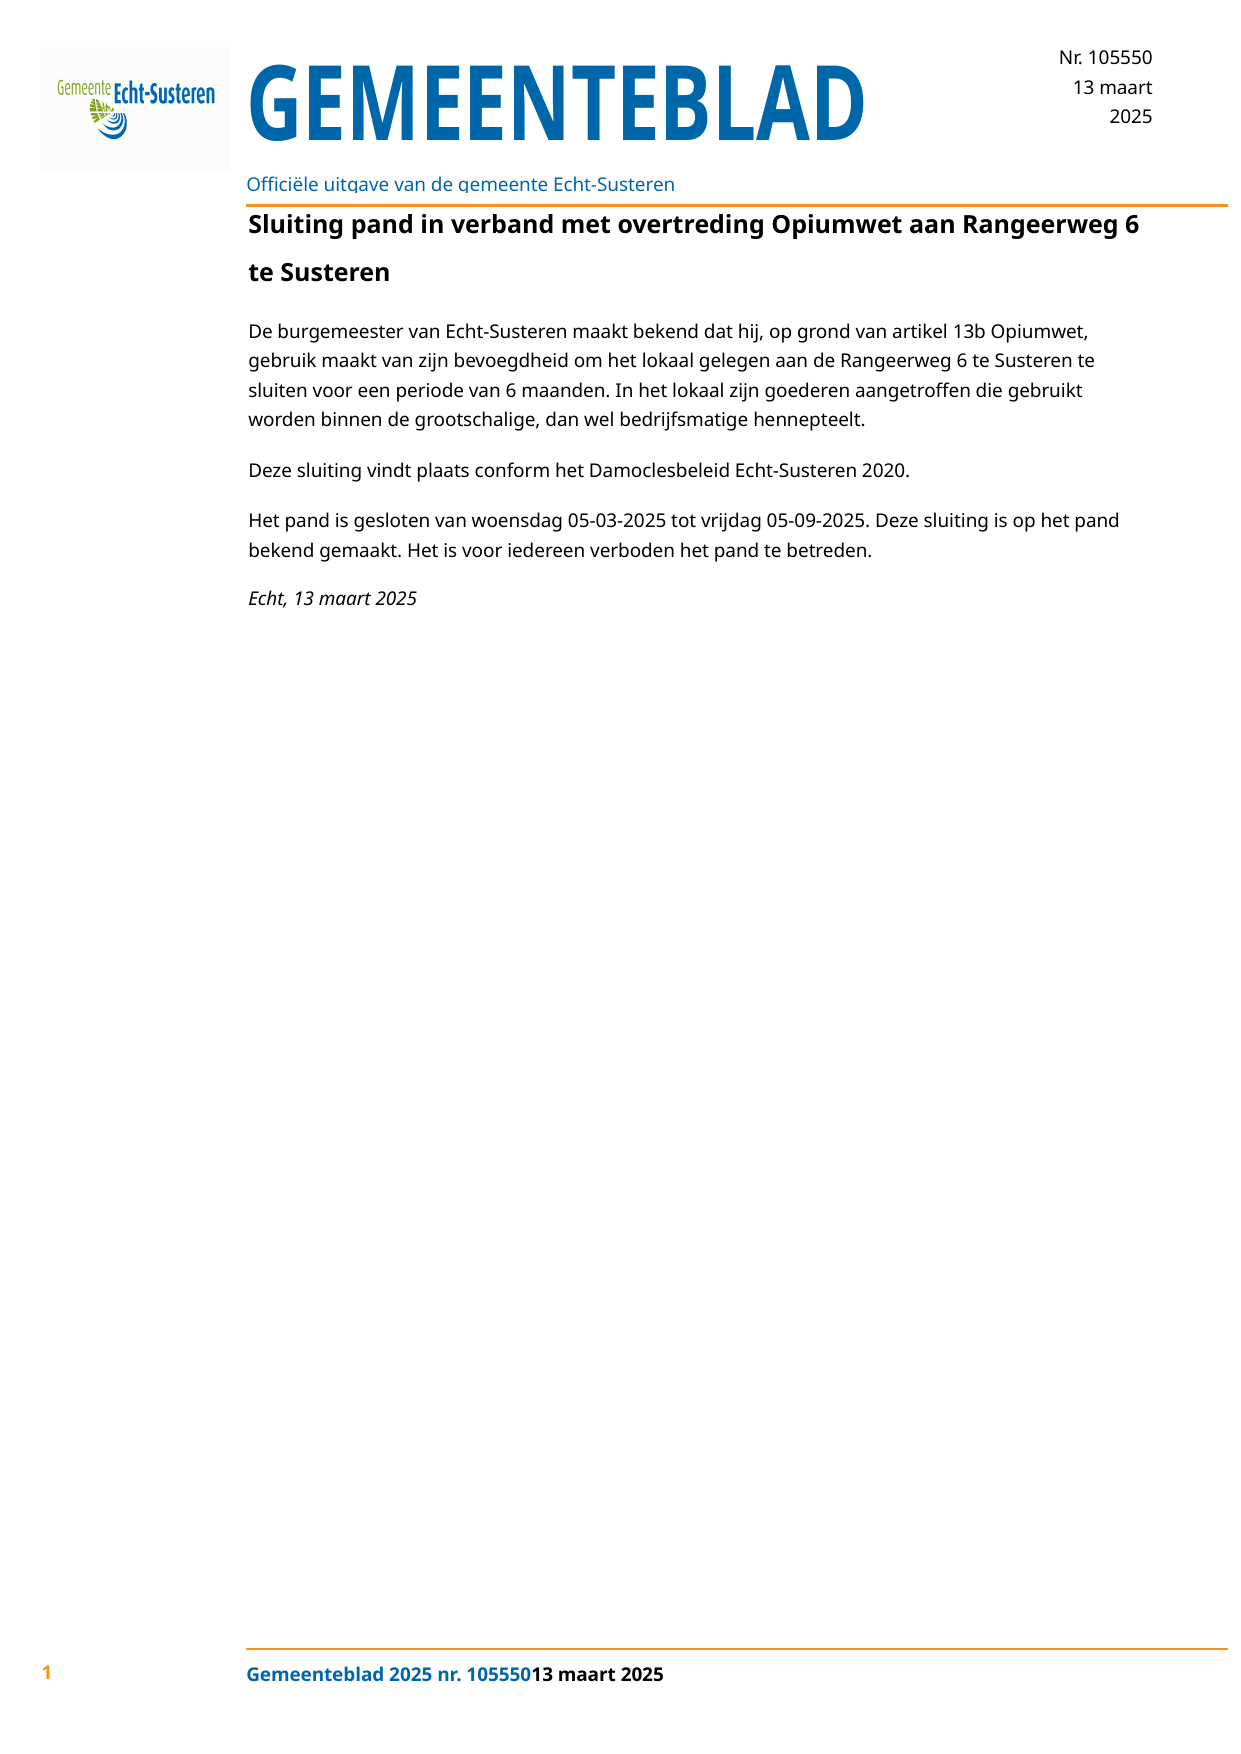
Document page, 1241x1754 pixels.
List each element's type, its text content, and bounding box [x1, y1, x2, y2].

text Het pand is gesloten van woensdag 05-03-2025 tot vrijdag 05-09-2025. Deze sluiting is op het pand bekend gemaakt. Het is voor iedereen verboden het pand te betreden. [248, 507, 1152, 563]
text De burgemeester van Echt-Susteren maakt bekend dat hij, op grond van artikel 13b Opiumwet, gebruik maakt van zijn bevoegdheid om het lokaal gelegen aan de Rangeerweg 6 te Susteren te sluiten voor een periode van 6 maanden. In het lokaal zijn goederen aangetroffen die gebruikt worden binnen de grootschalige, dan wel bedrijfsmatige hennepteelt. [248, 318, 1152, 432]
text Echt, 13 maart 2025 [248, 585, 1152, 611]
picture [41, 47, 231, 172]
text Sluiting pand in verband met overtreding Opiumwet aan Rangeerweg 6 te Susteren [248, 207, 1152, 288]
text Deze sluiting vindt plaats conform het Damoclesbeleid Echt-Susteren 2020. [248, 457, 1152, 483]
